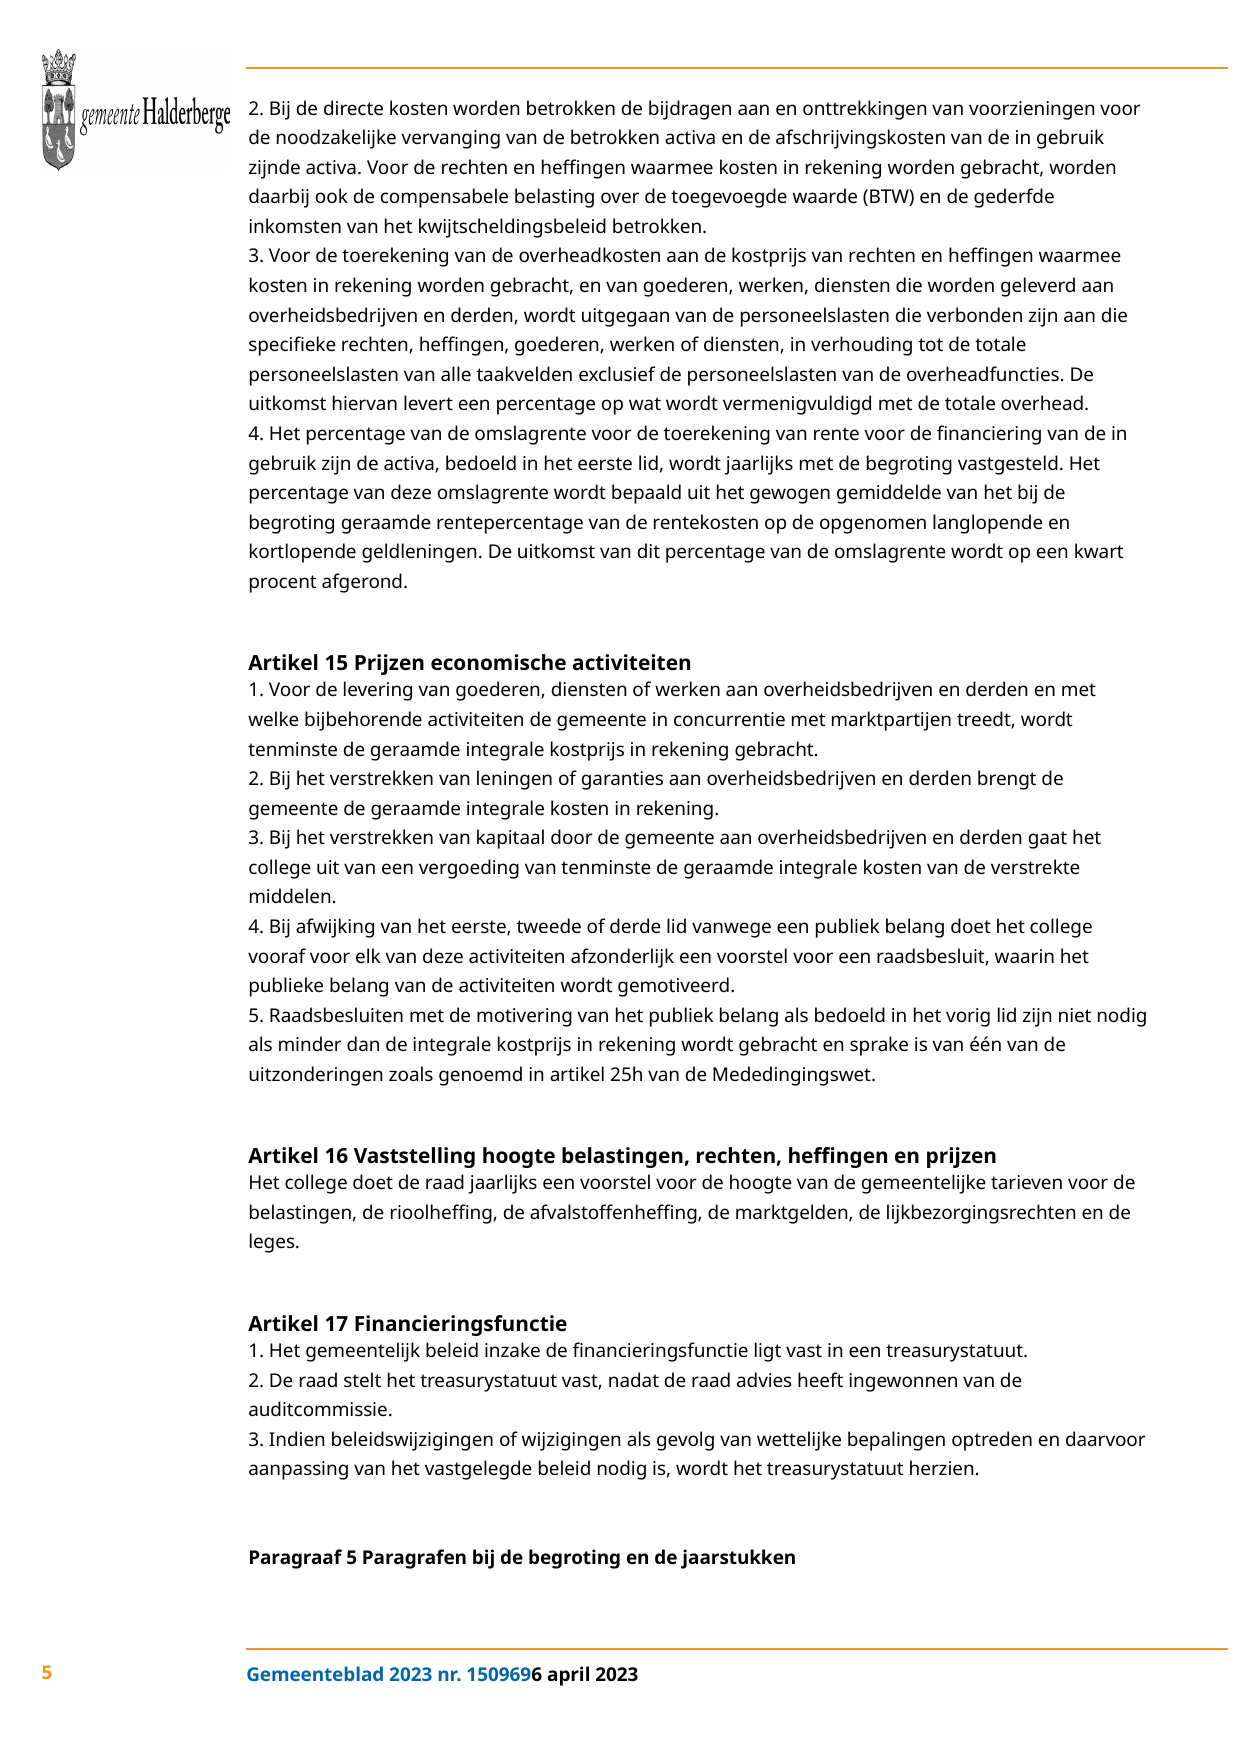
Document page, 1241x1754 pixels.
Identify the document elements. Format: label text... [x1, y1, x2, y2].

text Artikel 16 Vaststelling hoogte belastingen, rechten, heffingen en prijzen [248, 1141, 1152, 1169]
text 3. Bij het verstrekken van kapitaal door de gemeente aan overheidsbedrijven en derden gaat het college uit van een vergoeding van tenminste de geraamde integrale kosten van de verstrekte middelen. [248, 824, 1152, 909]
text Artikel 17 Financieringsfunctie [248, 1309, 1152, 1337]
text 4. Het percentage van de omslagrente voor de toerekening van rente voor de financiering van de in gebruik zijn de activa, bedoeld in het eerste lid, wordt jaarlijks met de begroting vastgesteld. Het percentage van deze omslagrente wordt bepaald uit het gewogen gemiddelde van het bij de begroting geraamde rentepercentage van de rentekosten op de opgenomen langlopende en kortlopende geldleningen. De uitkomst van dit percentage van de omslagrente wordt op een kwart procent afgerond. [248, 420, 1152, 594]
text 2. Bij de directe kosten worden betrokken de bijdragen aan en onttrekkingen van voorzieningen voor de noodzakelijke vervanging van de betrokken activa en de afschrijvingskosten van de in gebruik zijnde activa. Voor de rechten en heffingen waarmee kosten in rekening worden gebracht, worden daarbij ook de compensabele belasting over de toegevoegde waarde (BTW) en de gederfde inkomsten van het kwijtscheldingsbeleid betrokken. [248, 95, 1152, 239]
text 2. Bij het verstrekken van leningen of garanties aan overheidsbedrijven en derden brengt de gemeente de geraamde integrale kosten in rekening. [248, 765, 1152, 821]
text Artikel 15 Prijzen economische activiteiten [248, 648, 1152, 677]
text 2. De raad stelt het treasurystatuut vast, nadat de raad advies heeft ingewonnen van de auditcommissie. [248, 1367, 1152, 1422]
picture [41, 47, 231, 172]
text 4. Bij afwijking van het eerste, tweede of derde lid vanwege een publiek belang doet het college vooraf voor elk van deze activiteiten afzonderlijk een voorstel voor een raadsbesluit, waarin het publieke belang van de activiteiten wordt gemotiveerd. [248, 913, 1152, 998]
text Paragraaf 5 Paragrafen bij de begroting en de jaarstukken [248, 1544, 1152, 1570]
text 5. Raadsbesluiten met de motivering van het publiek belang als bedoeld in het vorig lid zijn niet nodig als minder dan de integrale kostprijs in rekening wordt gebracht en sprake is van één van de uitzonderingen zoals genoemd in artikel 25h van de Mededingingswet. [248, 1002, 1152, 1087]
text 3. Voor de toerekening van de overheadkosten aan de kostprijs van rechten en heffingen waarmee kosten in rekening worden gebracht, en van goederen, werken, diensten die worden geleverd aan overheidsbedrijven en derden, wordt uitgegaan van de personeelslasten die verbonden zijn aan die specifieke rechten, heffingen, goederen, werken of diensten, in verhouding tot de totale personeelslasten van alle taakvelden exclusief de personeelslasten van de overheadfuncties. De uitkomst hiervan levert een percentage op wat wordt vermenigvuldigd met de totale overhead. [248, 243, 1152, 416]
text 1. Voor de levering van goederen, diensten of werken aan overheidsbedrijven en derden en met welke bijbehorende activiteiten de gemeente in concurrentie met marktpartijen treedt, wordt tenminste de geraamde integrale kostprijs in rekening gebracht. [248, 677, 1152, 761]
text Het college doet de raad jaarlijks een voorstel voor de hoogte van de gemeentelijke tarieven voor de belastingen, de rioolheffing, de afvalstoffenheffing, de marktgelden, de lijkbezorgingsrechten en de leges. [248, 1169, 1152, 1254]
text 3. Indien beleidswijzigingen of wijzigingen als gevolg van wettelijke bepalingen optreden en daarvoor aanpassing van het vastgelegde beleid nodig is, wordt het treasurystatuut herzien. [248, 1426, 1152, 1481]
text 1. Het gemeentelijk beleid inzake de financieringsfunctie ligt vast in een treasurystatuut. [248, 1337, 1152, 1363]
